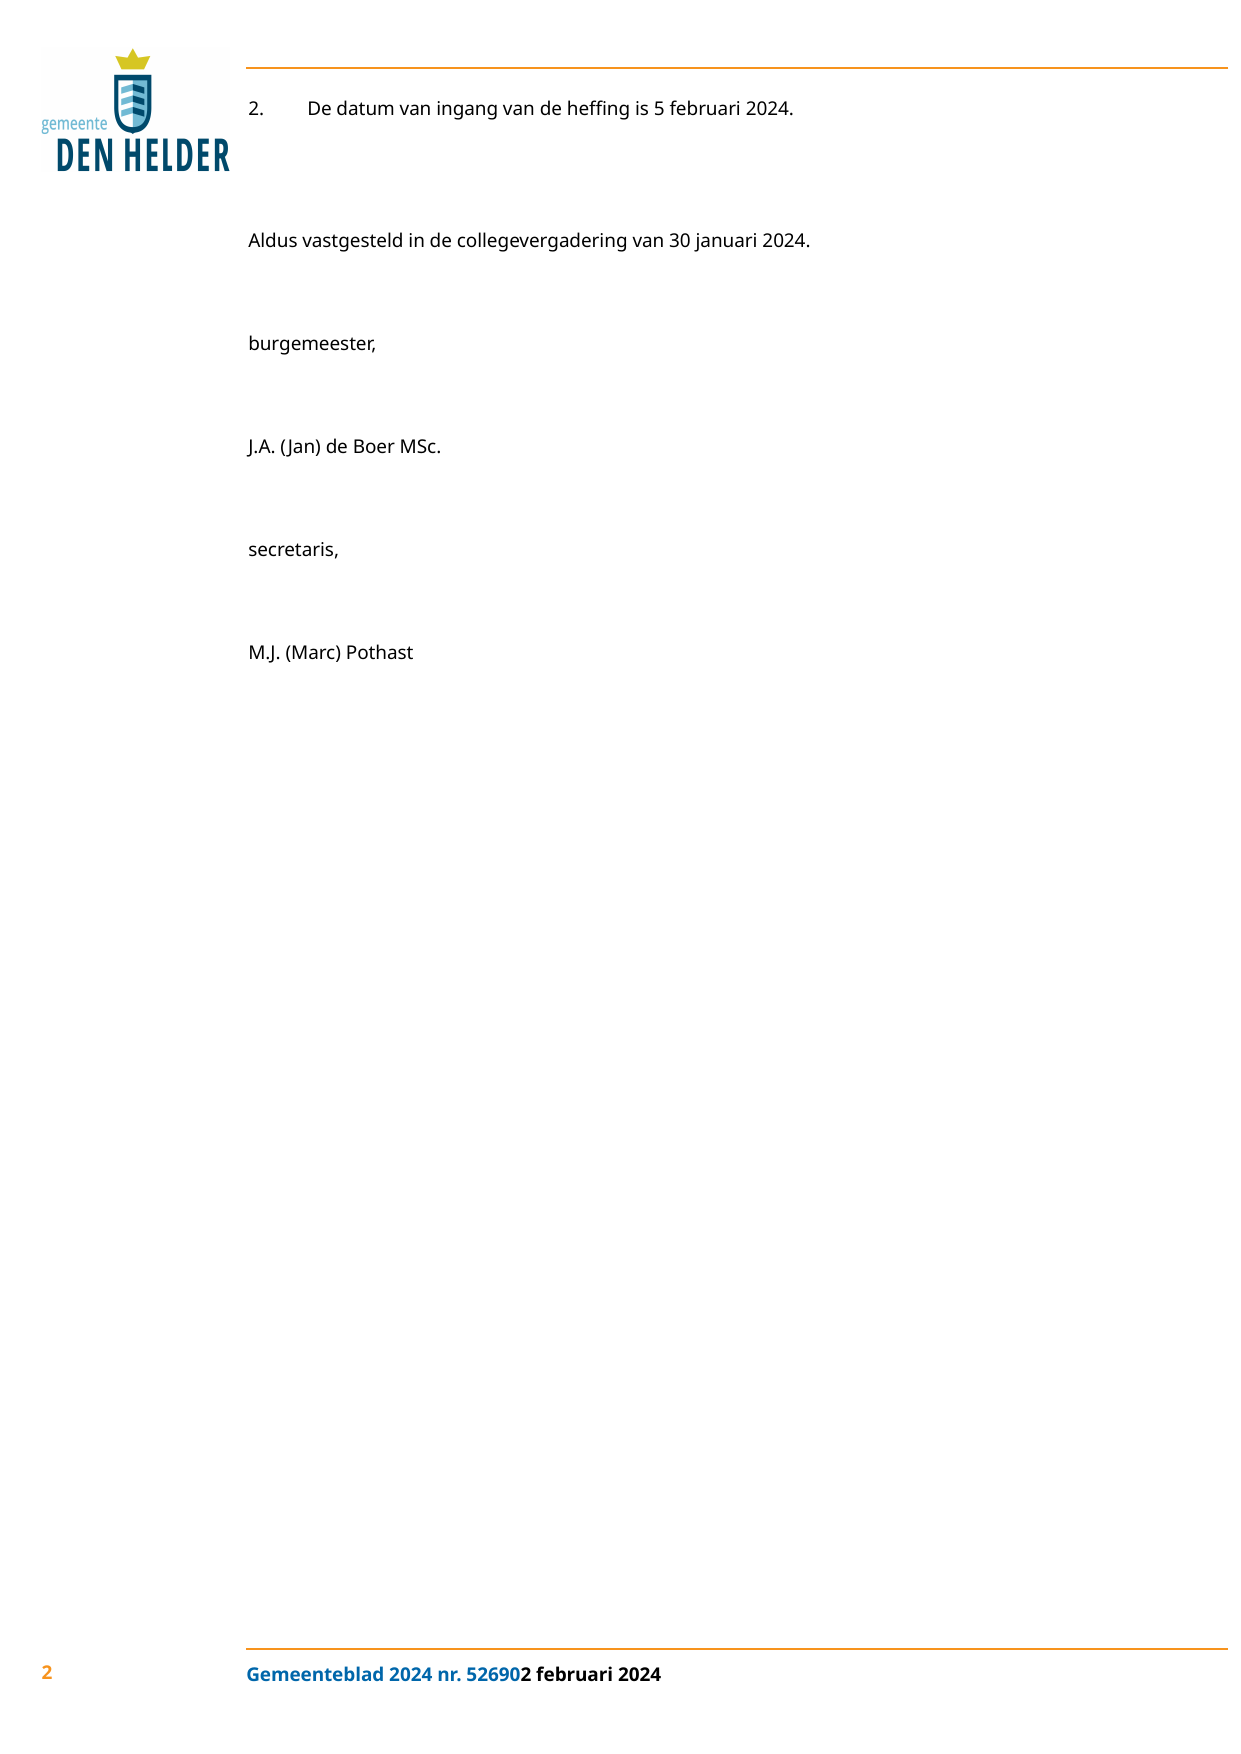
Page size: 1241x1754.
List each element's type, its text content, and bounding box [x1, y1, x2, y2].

text M.J. (Marc) Pothast [248, 639, 1152, 665]
text burgemeester, [248, 330, 1152, 356]
picture [182, 144, 187, 165]
text secretaris, [248, 536, 1152, 562]
picture [41, 47, 231, 172]
picture [220, 160, 224, 172]
text J.A. (Jan) de Boer MSc. [248, 433, 1152, 459]
list De datum van ingang van de heffing is 5 februari 2024. [248, 95, 1152, 121]
picture [100, 154, 106, 172]
picture [130, 157, 135, 172]
text Aldus vastgesteld in de collegevergadering van 30 januari 2024. [248, 227, 1152, 253]
picture [63, 144, 68, 165]
